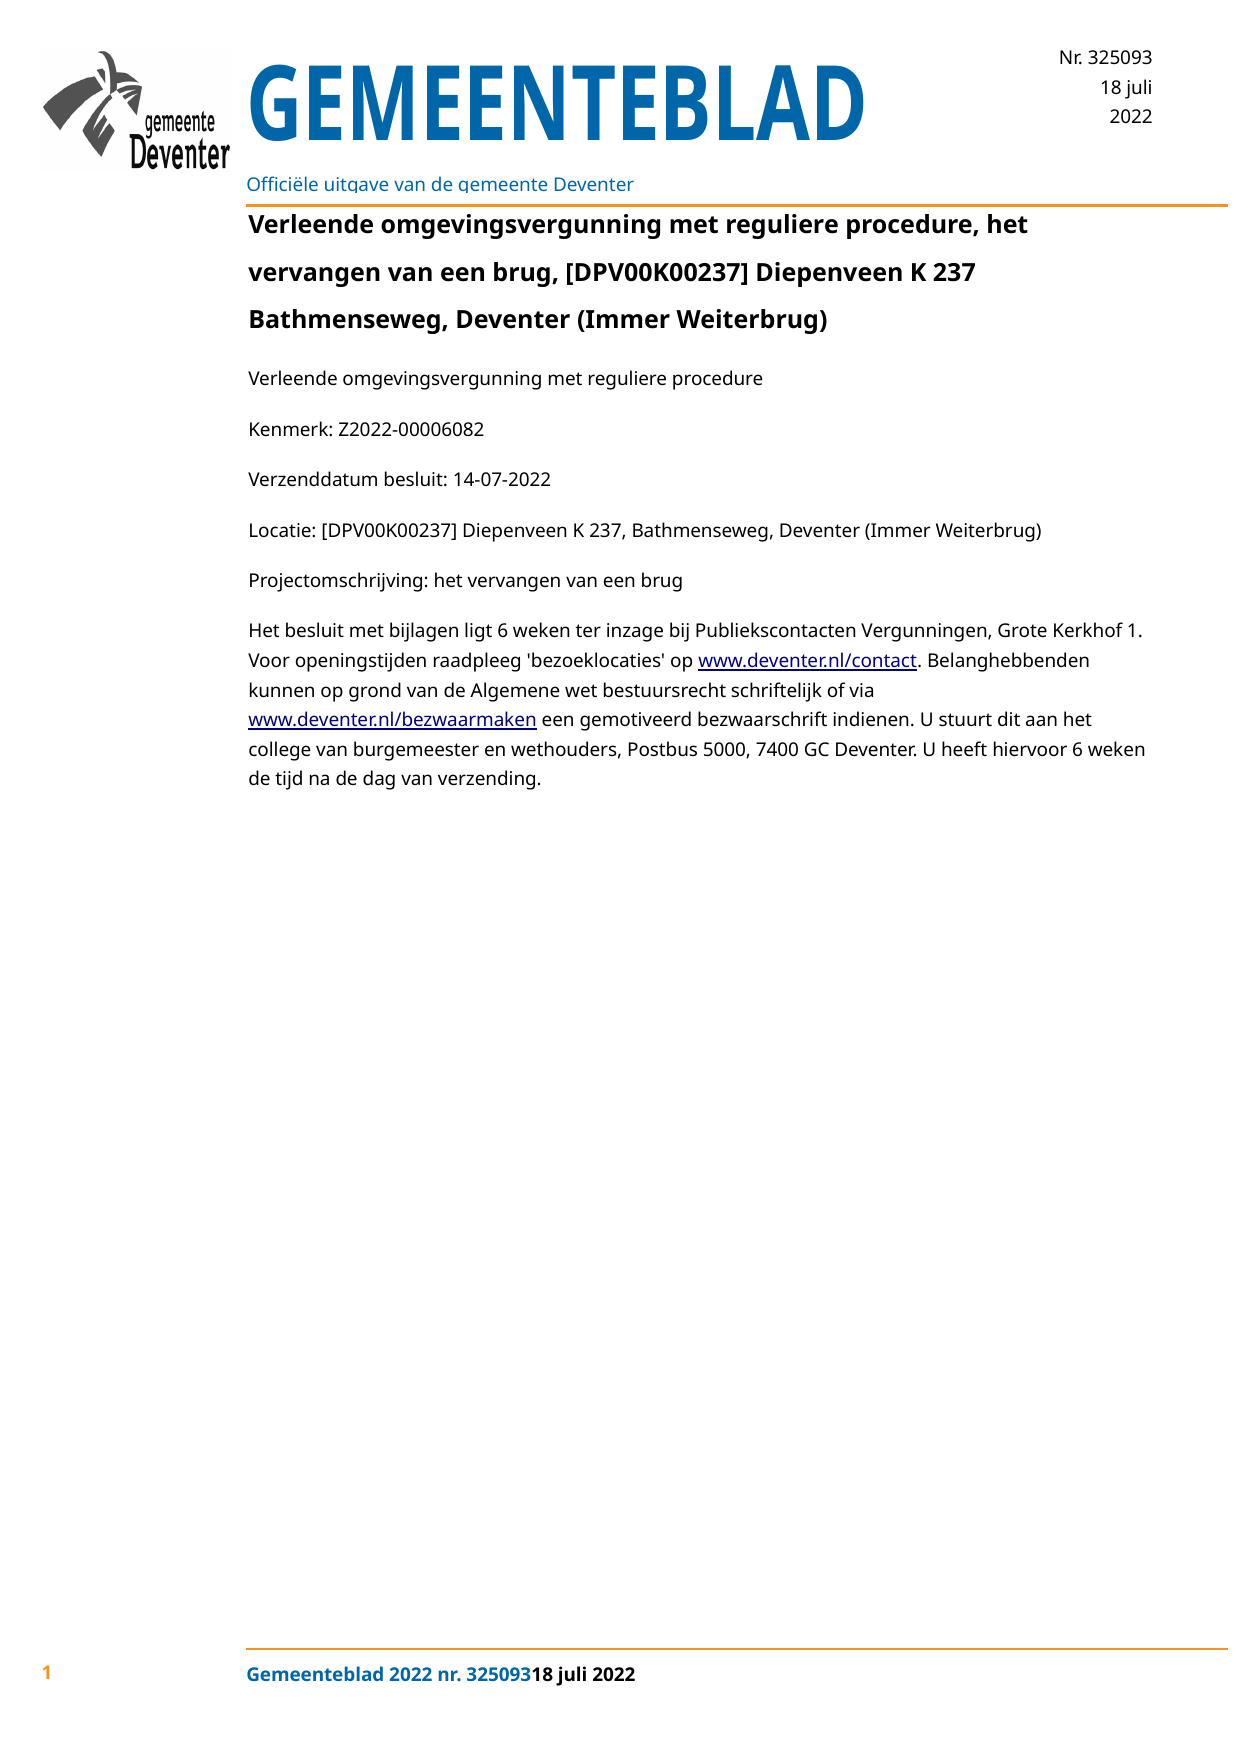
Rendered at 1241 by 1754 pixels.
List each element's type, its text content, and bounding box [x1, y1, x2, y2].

text Het besluit met bijlagen ligt 6 weken ter inzage bij Publiekscontacten Vergunningen, Grote Kerkhof 1. Voor openingstijden raadpleeg 'bezoeklocaties' op www.deventer.nl/contact. Belanghebbenden kunnen op grond van de Algemene wet bestuursrecht schriftelijk of via www.deventer.nl/bezwaarmaken een gemotiveerd bezwaarschrift indienen. U stuurt dit aan het college van burgemeester en wethouders, Postbus 5000, 7400 GC Deventer. U heeft hiervoor 6 weken de tijd na de dag van verzending. [248, 618, 1152, 791]
text Verleende omgevingsvergunning met reguliere procedure, het vervangen van een brug, [DPV00K00237] Diepenveen K 237 Bathmenseweg, Deventer (Immer Weiterbrug) [248, 207, 1152, 336]
picture [41, 47, 231, 172]
text Verzenddatum besluit: 14-07-2022 [248, 466, 1152, 492]
text Projectomschrijving: het vervangen van een brug [248, 567, 1152, 593]
text Kenmerk: Z2022-00006082 [248, 416, 1152, 442]
text Verleende omgevingsvergunning met reguliere procedure [248, 366, 1152, 391]
text Locatie: [DPV00K00237] Diepenveen K 237, Bathmenseweg, Deventer (Immer Weiterbrug) [248, 517, 1152, 542]
